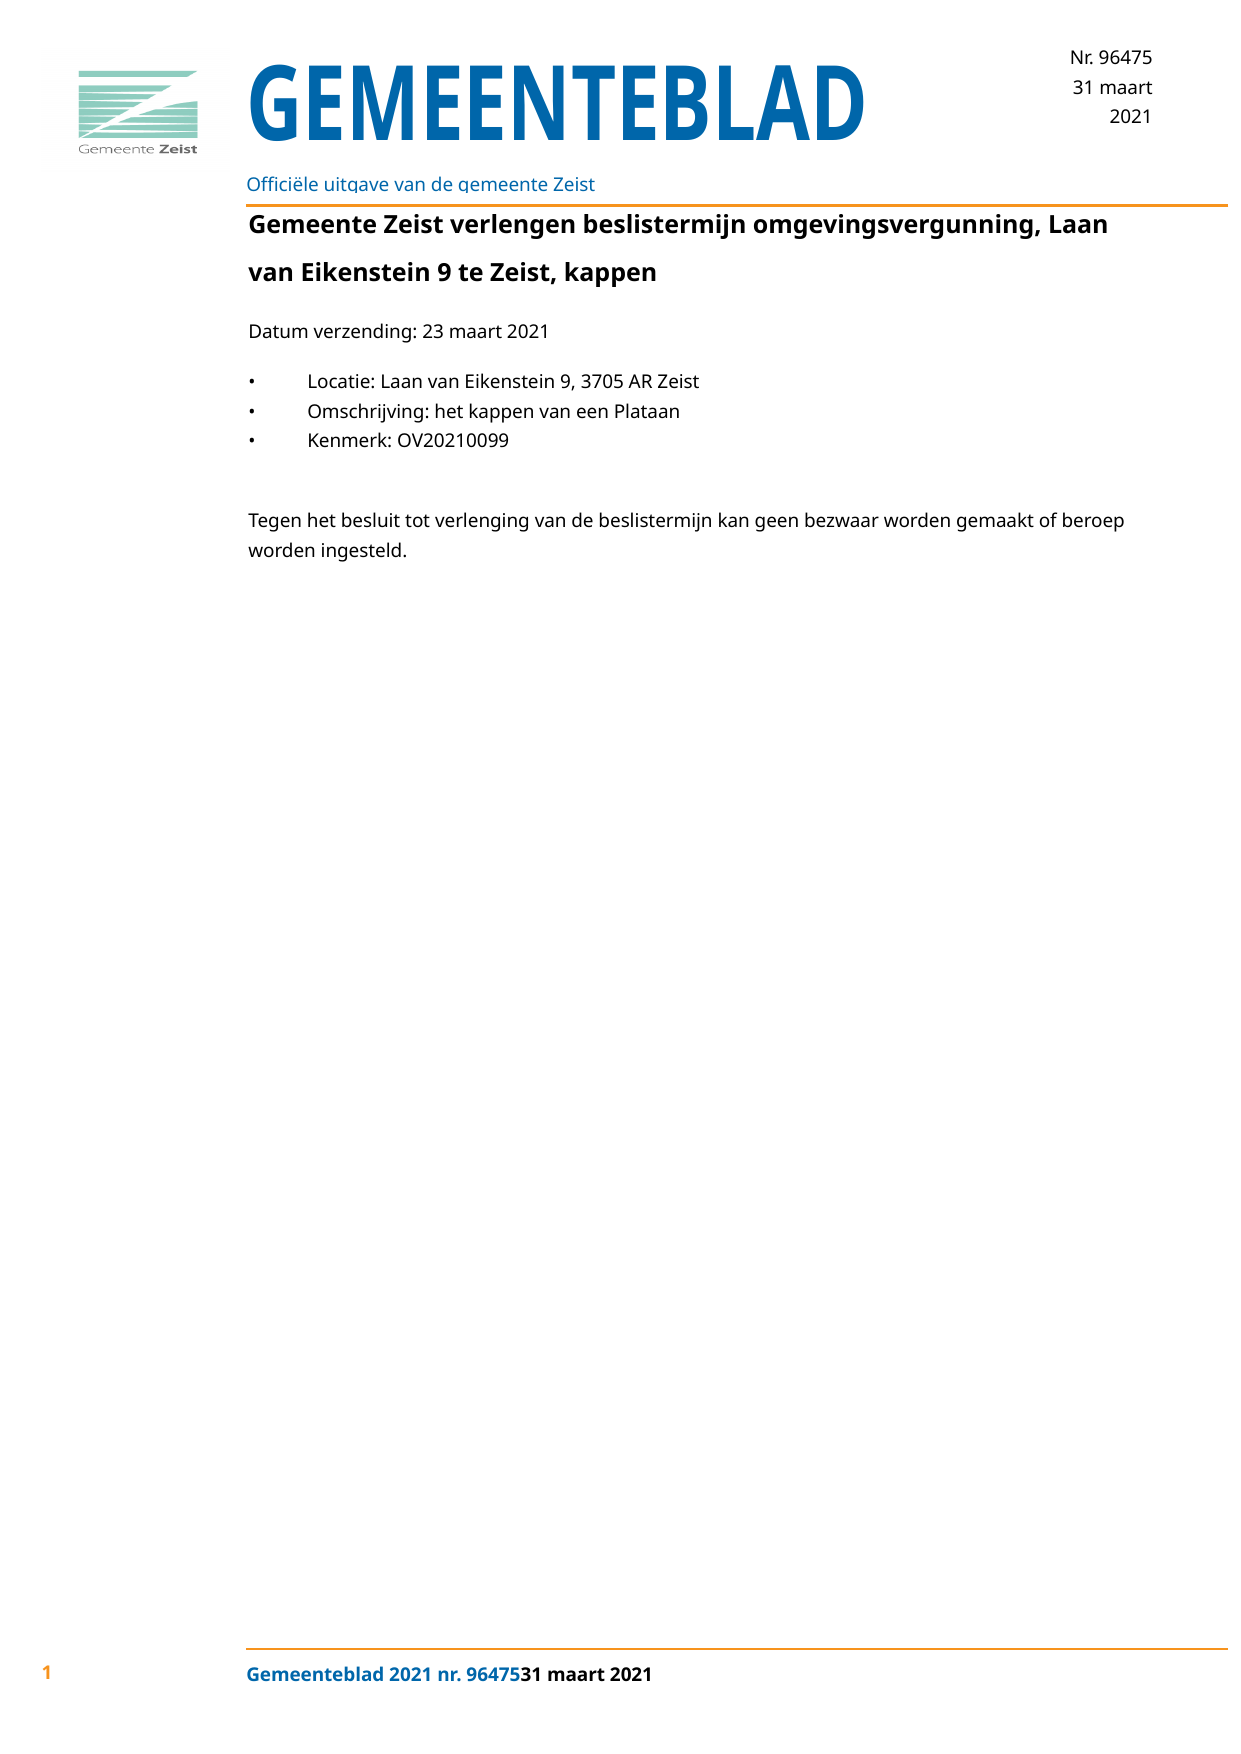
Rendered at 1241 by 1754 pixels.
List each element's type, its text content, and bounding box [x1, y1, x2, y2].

text Gemeente Zeist verlengen beslistermijn omgevingsvergunning, Laan van Eikenstein 9 te Zeist, kappen [248, 207, 1152, 288]
list Kenmerk: OV20210099 [248, 427, 1152, 453]
picture [41, 47, 231, 172]
text Tegen het besluit tot verlenging van de beslistermijn kan geen bezwaar worden gemaakt of beroep worden ingesteld. [248, 507, 1152, 563]
text Datum verzending: 23 maart 2021 [248, 318, 1152, 344]
list Omschrijving: het kappen van een Plataan [248, 398, 1152, 424]
list Locatie: Laan van Eikenstein 9, 3705 AR Zeist [248, 368, 1152, 394]
